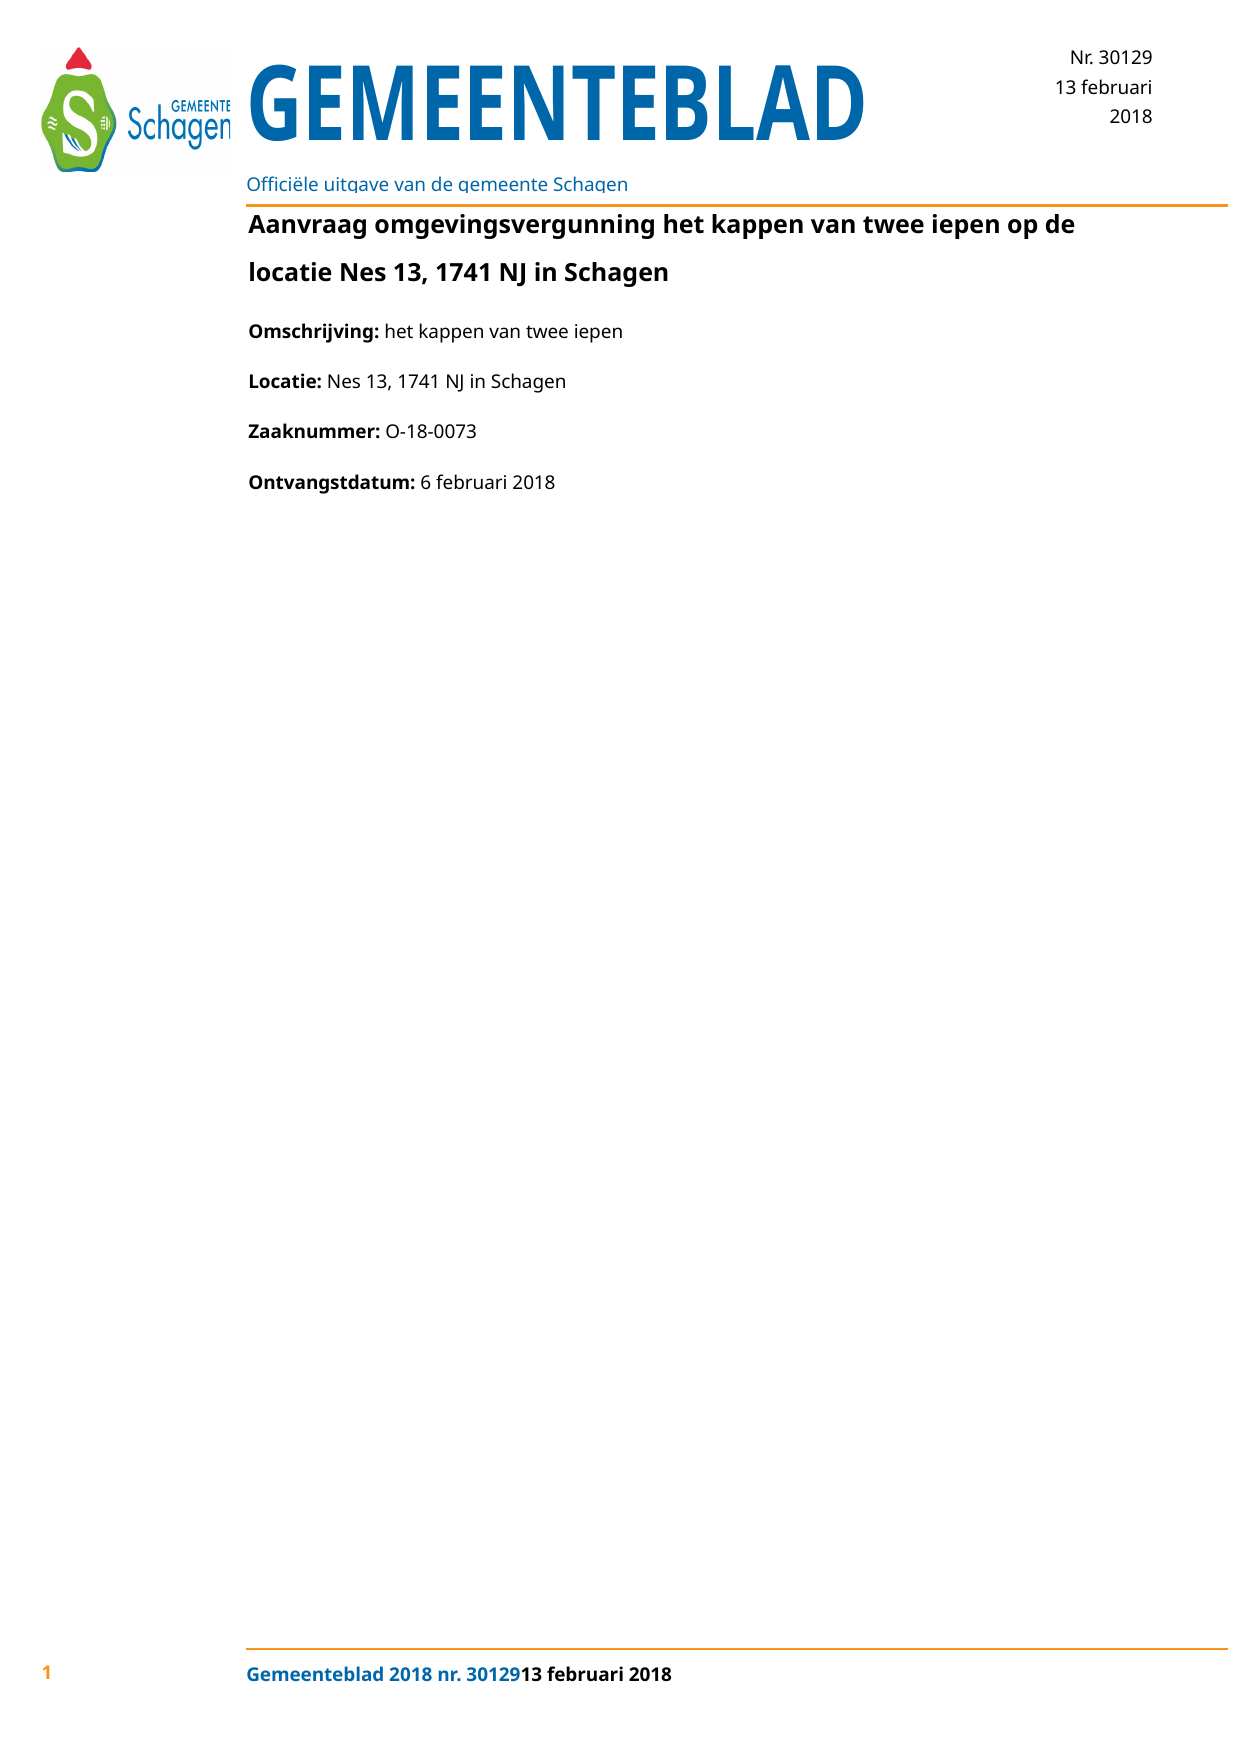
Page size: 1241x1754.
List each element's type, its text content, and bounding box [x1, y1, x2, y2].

text Zaaknummer: O-18-0073 [248, 419, 1152, 444]
text Aanvraag omgevingsvergunning het kappen van twee iepen op de locatie Nes 13, 1741 NJ in Schagen [248, 207, 1152, 288]
text Ontvangstdatum: 6 februari 2018 [248, 469, 1152, 495]
text Omschrijving: het kappen van twee iepen [248, 318, 1152, 344]
text Locatie: Nes 13, 1741 NJ in Schagen [248, 368, 1152, 394]
picture [41, 47, 231, 172]
